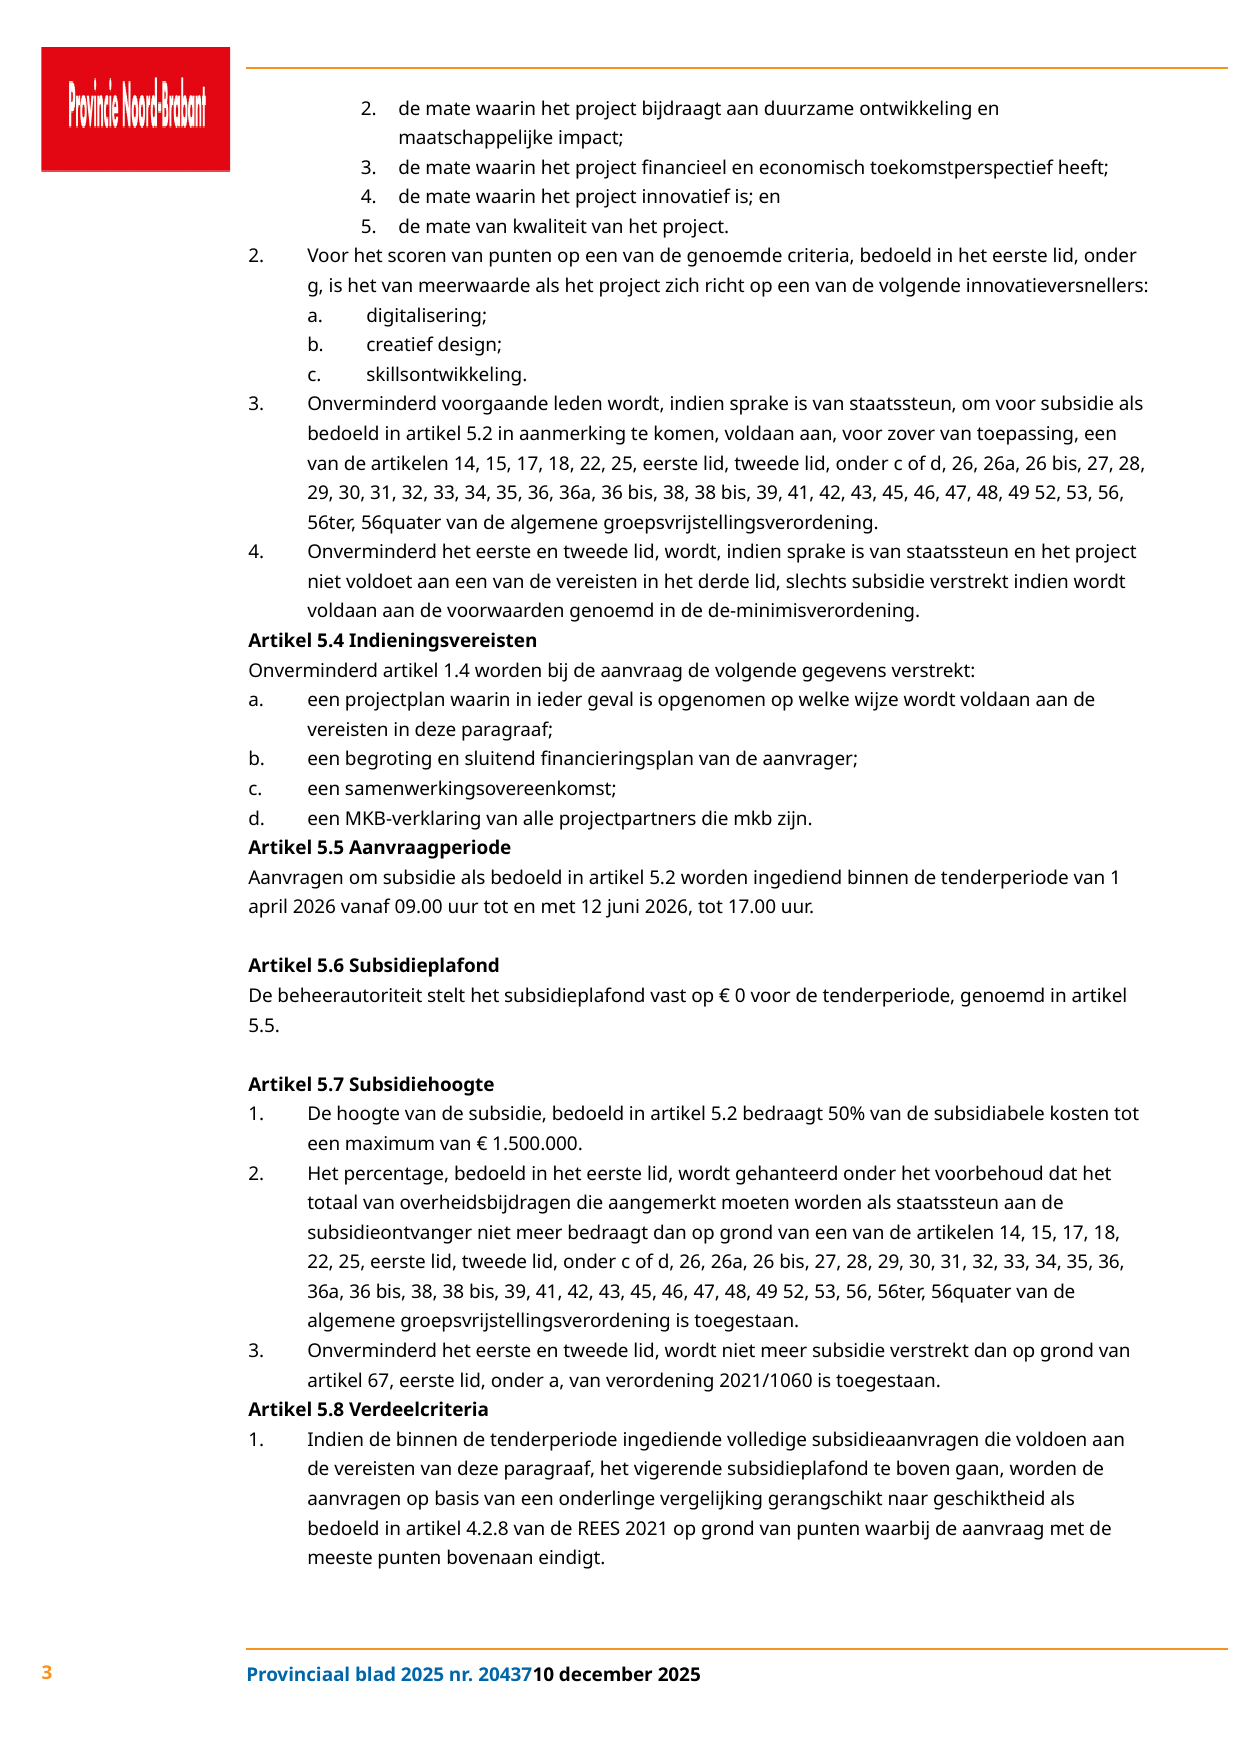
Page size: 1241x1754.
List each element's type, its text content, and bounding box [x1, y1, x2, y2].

text Onverminderd artikel 1.4 worden bij de aanvraag de volgende gegevens verstrekt: [248, 657, 1152, 683]
list Indien de binnen de tenderperiode ingediende volledige subsidieaanvragen die voldoen aan de vereisten van deze paragraaf, het vigerende subsidieplafond te boven gaan, worden de aanvragen op basis van een onderlinge vergelijking gerangschikt naar geschiktheid als bedoeld in artikel 4.2.8 van de REES 2021 op grond van punten waarbij de aanvraag met de meeste punten bovenaan eindigt. [248, 1426, 1152, 1570]
list de mate waarin het project financieel en economisch toekomstperspectief heeft; [361, 154, 1152, 180]
list digitalisering; [307, 302, 1152, 328]
list een samenwerkingsovereenkomst; [248, 775, 1152, 801]
text Artikel 5.8 Verdeelcriteria [248, 1396, 1152, 1422]
list de mate waarin het project innovatief is; en [361, 183, 1152, 209]
text Artikel 5.6 Subsidieplafond [248, 953, 1152, 978]
list de mate waarin het project bijdraagt aan duurzame ontwikkeling en maatschappelijke impact; [361, 95, 1152, 150]
list een begroting en sluitend financieringsplan van de aanvrager; [248, 746, 1152, 771]
text Artikel 5.5 Aanvraagperiode [248, 834, 1152, 860]
list Voor het scoren van punten op een van de genoemde criteria, bedoeld in het eerste lid, onder g, is het van meerwaarde als het project zich richt op een van de volgende innovatieversnellers: [248, 243, 1152, 298]
picture [41, 47, 231, 172]
text Artikel 5.7 Subsidiehoogte [248, 1071, 1152, 1097]
text Aanvragen om subsidie als bedoeld in artikel 5.2 worden ingediend binnen de tenderperiode van 1 april 2026 vanaf 09.00 uur tot en met 12 juni 2026, tot 17.00 uur. [248, 864, 1152, 919]
list Het percentage, bedoeld in het eerste lid, wordt gehanteerd onder het voorbehoud dat het totaal van overheidsbijdragen die aangemerkt moeten worden als staatssteun aan de subsidieontvanger niet meer bedraagt dan op grond van een van de artikelen 14, 15, 17, 18, 22, 25, eerste lid, tweede lid, onder c of d, 26, 26a, 26 bis, 27, 28, 29, 30, 31, 32, 33, 34, 35, 36, 36a, 36 bis, 38, 38 bis, 39, 41, 42, 43, 45, 46, 47, 48, 49 52, 53, 56, 56ter, 56quater van de algemene groepsvrijstellingsverordening is toegestaan. [248, 1160, 1152, 1333]
list De hoogte van de subsidie, bedoeld in artikel 5.2 bedraagt 50% van de subsidiabele kosten tot een maximum van € 1.500.000. [248, 1101, 1152, 1156]
list de mate van kwaliteit van het project. [361, 213, 1152, 239]
list skillsontwikkeling. [307, 361, 1152, 387]
list Onverminderd het eerste en tweede lid, wordt niet meer subsidie verstrekt dan op grond van artikel 67, eerste lid, onder a, van verordening 2021/1060 is toegestaan. [248, 1337, 1152, 1393]
list creatief design; [307, 331, 1152, 357]
list een MKB-verklaring van alle projectpartners die mkb zijn. [248, 805, 1152, 831]
text Artikel 5.4 Indieningsvereisten [248, 627, 1152, 653]
list Onverminderd het eerste en tweede lid, wordt, indien sprake is van staatssteun en het project niet voldoet aan een van de vereisten in het derde lid, slechts subsidie verstrekt indien wordt voldaan aan de voorwaarden genoemd in de de-minimisverordening. [248, 538, 1152, 623]
list een projectplan waarin in ieder geval is opgenomen op welke wijze wordt voldaan aan de vereisten in deze paragraaf; [248, 686, 1152, 742]
list Onverminderd voorgaande leden wordt, indien sprake is van staatssteun, om voor subsidie als bedoeld in artikel 5.2 in aanmerking te komen, voldaan aan, voor zover van toepassing, een van de artikelen 14, 15, 17, 18, 22, 25, eerste lid, tweede lid, onder c of d, 26, 26a, 26 bis, 27, 28, 29, 30, 31, 32, 33, 34, 35, 36, 36a, 36 bis, 38, 38 bis, 39, 41, 42, 43, 45, 46, 47, 48, 49 52, 53, 56, 56ter, 56quater van de algemene groepsvrijstellingsverordening. [248, 391, 1152, 535]
text De beheerautoriteit stelt het subsidieplafond vast op € 0 voor de tenderperiode, genoemd in artikel 5.5. [248, 982, 1152, 1038]
